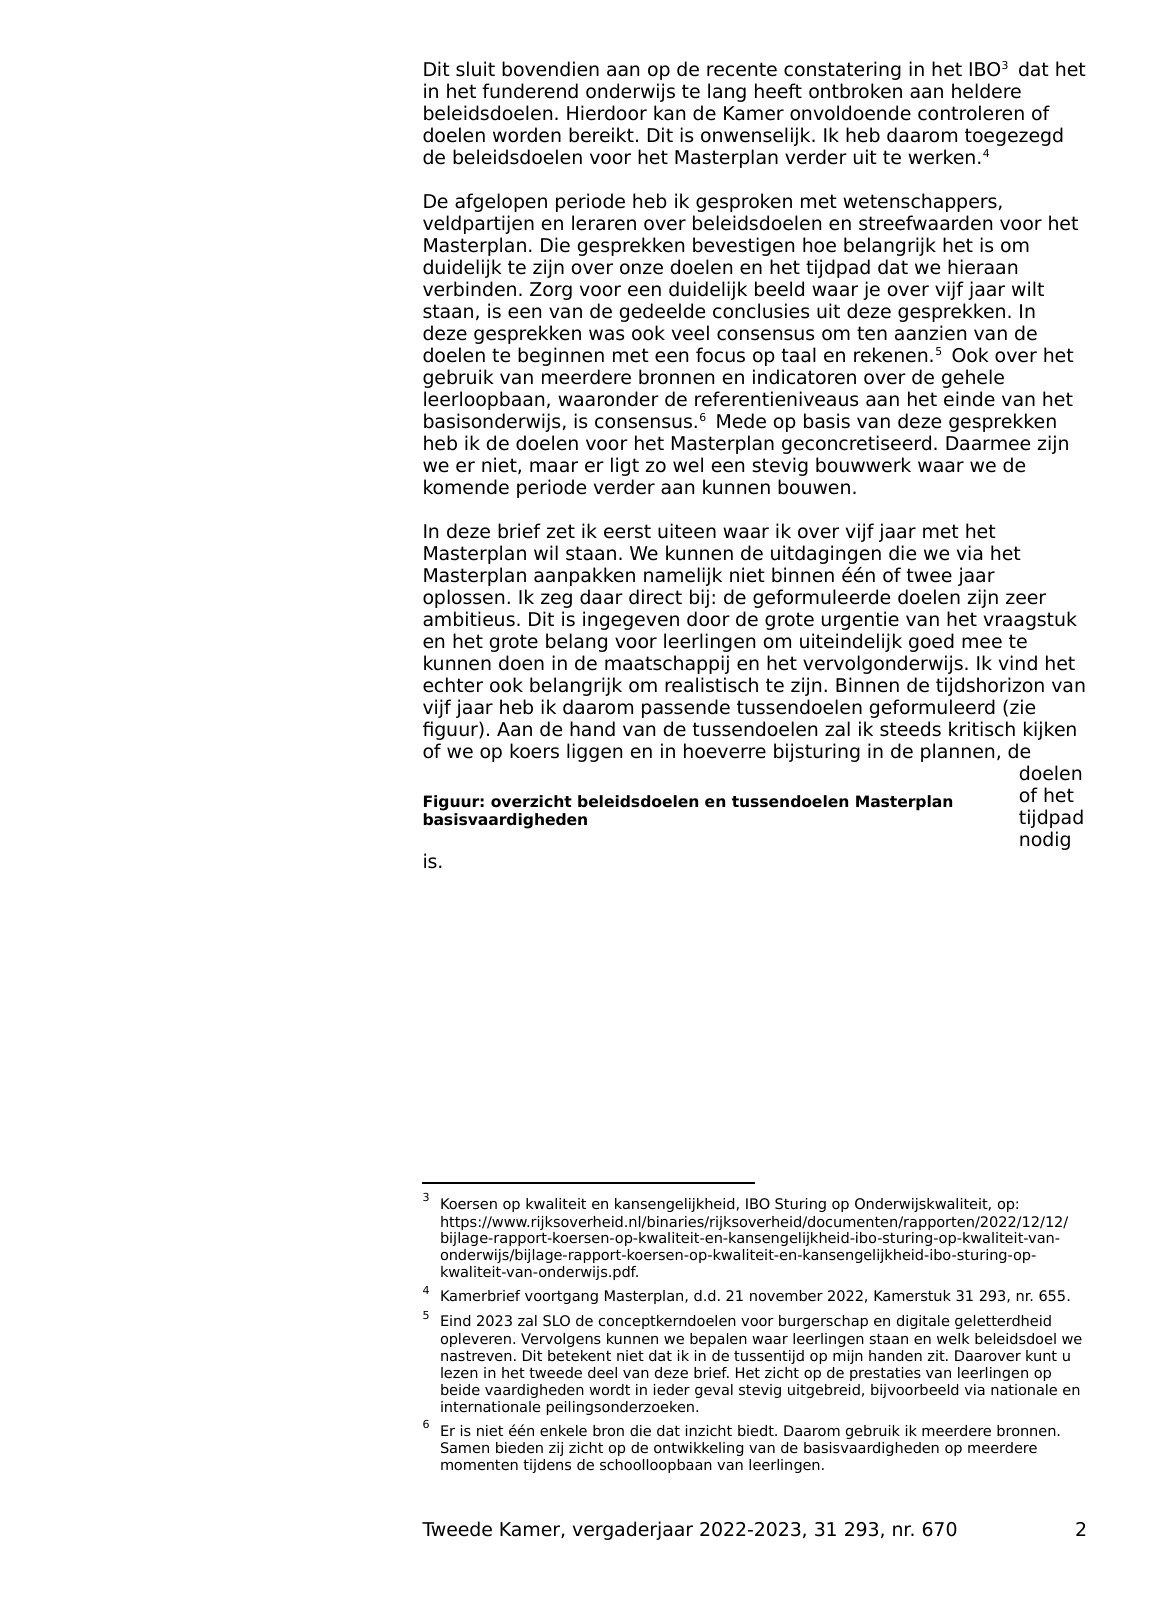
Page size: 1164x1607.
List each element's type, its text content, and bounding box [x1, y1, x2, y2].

text Koersen op kwaliteit en kansengelijkheid, IBO Sturing op Onderwijskwaliteit, op: https://www.rijksoverheid.nl/binaries/rijksoverheid/documenten/rapporten/2022/12/12/bijlage-rapport-koersen-op-kwaliteit-en-kansengelijkheid-ibo-sturing-op-kwaliteit-van-onderwijs/bijlage-rapport-koersen-op-kwaliteit-en-kansengelijkheid-ibo-sturing-op-kwaliteit-van-onderwijs.pdf. [422, 1192, 1087, 1281]
text De afgelopen periode heb ik gesproken met wetenschappers, veldpartijen en leraren over beleidsdoelen en streefwaarden voor het Masterplan. Die gesprekken bevestigen hoe belangrijk het is om duidelijk te zijn over onze doelen en het tijdpad dat we hieraan verbinden. Zorg voor een duidelijk beeld waar je over vijf jaar wilt staan, is een van de gedeelde conclusies uit deze gesprekken. In deze gesprekken was ook veel consensus om ten aanzien van de doelen te beginnen met een focus op taal en rekenen. Ook over het gebruik van meerdere bronnen en indicatoren over de gehele leerloopbaan, waaronder de referentieniveaus aan het einde van het basisonderwijs, is consensus. Mede op basis van deze gesprekken heb ik de doelen voor het Masterplan geconcretiseerd. Daarmee zijn we er niet, maar er ligt zo wel een stevig bouwwerk waar we de komende periode verder aan kunnen bouwen. [422, 191, 1087, 499]
text In deze brief zet ik eerst uiteen waar ik over vijf jaar met het Masterplan wil staan. We kunnen de uitdagingen die we via het Masterplan aanpakken namelijk niet binnen één of twee jaar oplossen. Ik zeg daar direct bij: de geformuleerde doelen zijn zeer ambitieus. Dit is ingegeven door de grote urgentie van het vraagstuk en het grote belang voor leerlingen om uiteindelijk goed mee te kunnen doen in de maatschappij en het vervolgonderwijs. Ik vind het echter ook belangrijk om realistisch te zijn. Binnen de tijdshorizon van vijf jaar heb ik daarom passende tussendoelen geformuleerd (zie figuur). Aan de hand van de tussendoelen zal ik steeds kritisch kijken of we op koers liggen en in hoeverre bijsturing in de plannen, de doelen of het tijdpad nodig is. [422, 521, 1087, 873]
text Dit sluit bovendien aan op de recente constatering in het IBO dat het in het funderend onderwijs te lang heeft ontbroken aan heldere beleidsdoelen. Hierdoor kan de Kamer onvoldoende controleren of doelen worden bereikt. Dit is onwenselijk. Ik heb daarom toegezegd de beleidsdoelen voor het Masterplan verder uit te werken. [422, 59, 1087, 169]
text Eind 2023 zal SLO de conceptkerndoelen voor burgerschap en digitale geletterdheid opleveren. Vervolgens kunnen we bepalen waar leerlingen staan en welk beleidsdoel we nastreven. Dit betekent niet dat ik in de tussentijd op mijn handen zit. Daarover kunt u lezen in het tweede deel van deze brief. Het zicht op de prestaties van leerlingen op beide vaardigheden wordt in ieder geval stevig uitgebreid, bijvoorbeeld via nationale en internationale peilingsonderzoeken. [422, 1309, 1087, 1416]
text Kamerbrief voortgang Masterplan, d.d. 21 november 2022, Kamerstuk 31 293, nr. 655. [422, 1284, 1087, 1306]
text Figuur: overzicht beleidsdoelen en tussendoelen Masterplan basisvaardigheden [422, 793, 1019, 829]
text Er is niet één enkele bron die dat inzicht biedt. Daarom gebruik ik meerdere bronnen. Samen bieden zij zicht op de ontwikkeling van de basisvaardigheden op meerdere momenten tijdens de schoolloopbaan van leerlingen. [422, 1418, 1087, 1474]
